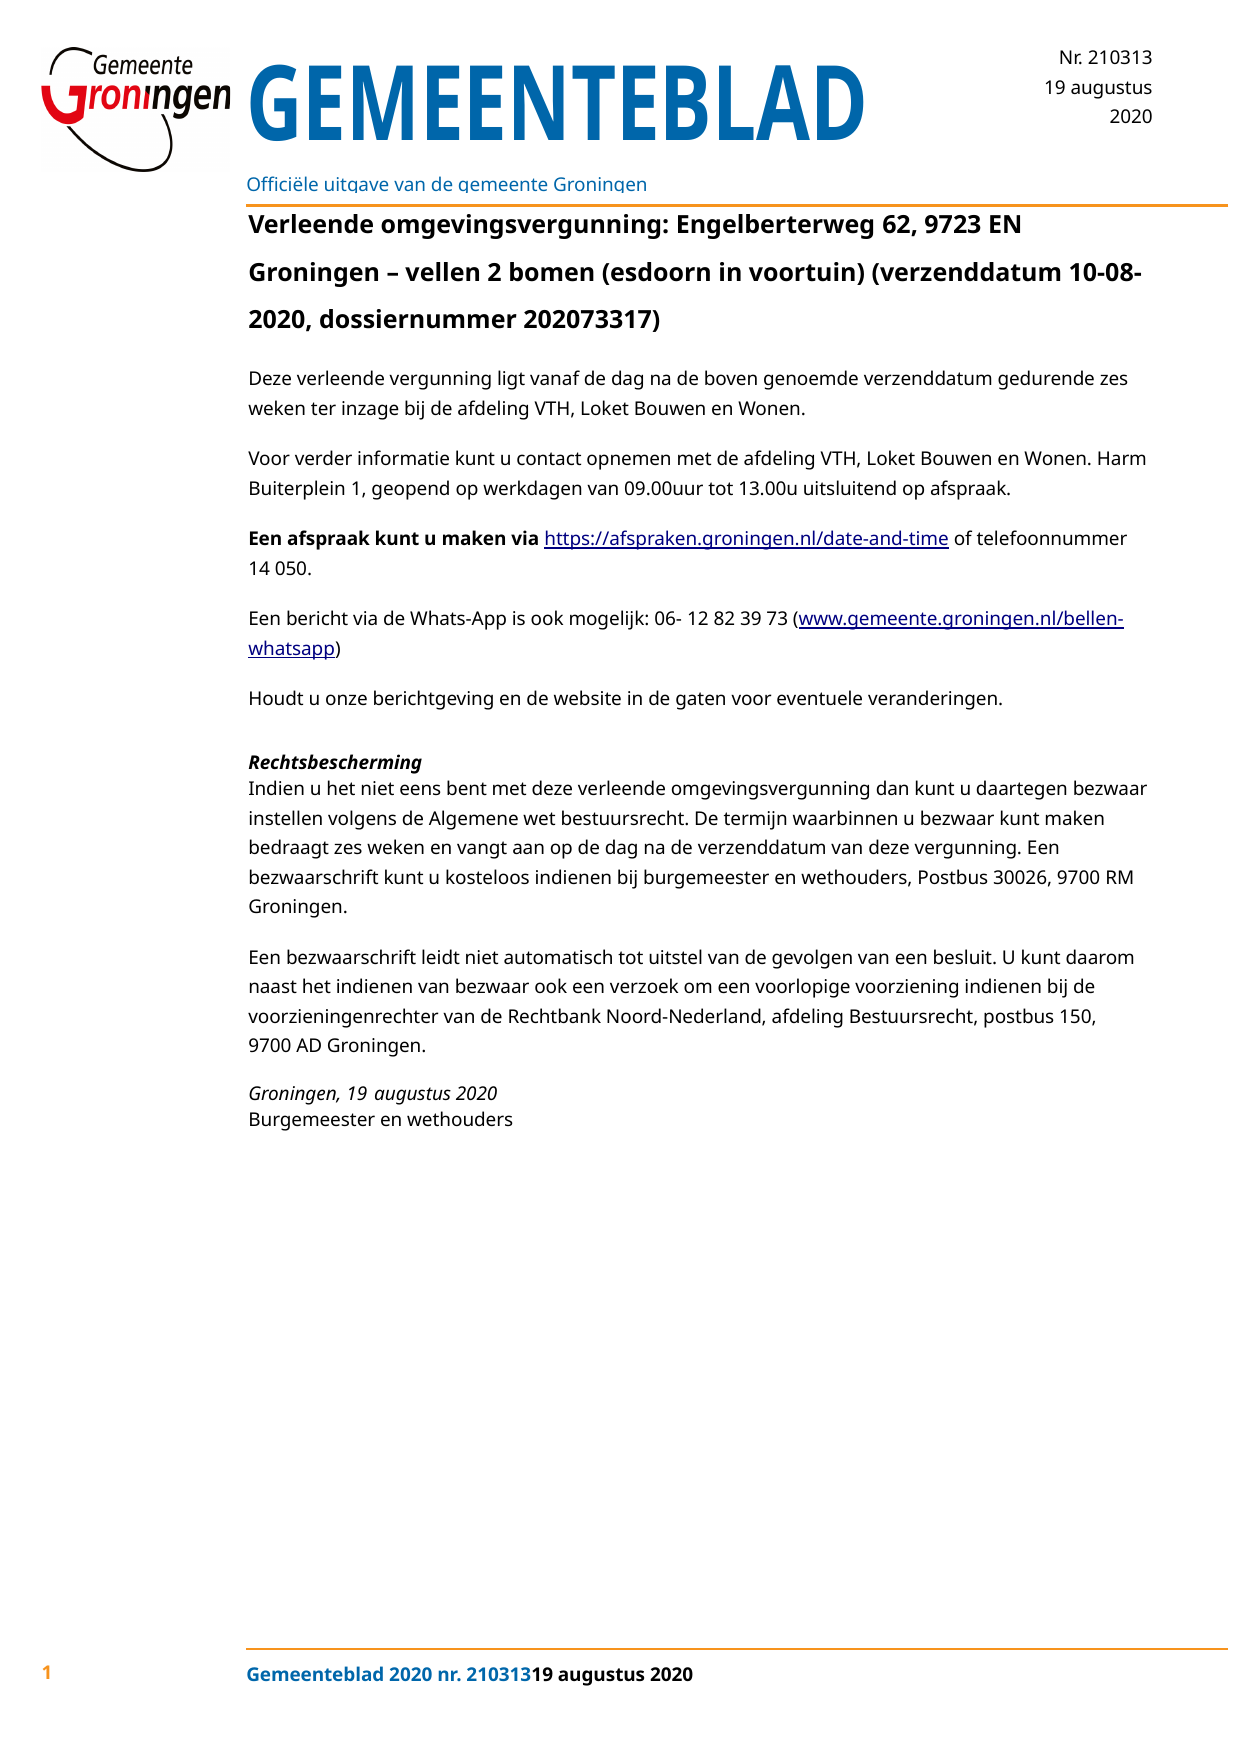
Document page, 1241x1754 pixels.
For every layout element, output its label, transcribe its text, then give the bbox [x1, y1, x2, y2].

text Houdt u onze berichtgeving en de website in de gaten voor eventuele veranderingen. [248, 686, 1152, 711]
text Deze verleende vergunning ligt vanaf de dag na de boven genoemde verzenddatum gedurende zes weken ter inzage bij de afdeling VTH, Loket Bouwen en Wonen. [248, 366, 1152, 421]
picture [41, 47, 231, 172]
text Indien u het niet eens bent met deze verleende omgevingsvergunning dan kunt u daartegen bezwaar instellen volgens de Algemene wet bestuursrecht. De termijn waarbinnen u bezwaar kunt maken bedraagt zes weken en vangt aan op de dag na de verzenddatum van deze vergunning. Een bezwaarschrift kunt u kosteloos indienen bij burgemeester en wethouders, Postbus 30026, 9700 RM Groningen. [248, 775, 1152, 919]
text Een bericht via de Whats-App is ook mogelijk: 06- 12 82 39 73 (www.gemeente.groningen.nl/bellen-whatsapp) [248, 606, 1152, 661]
text Voor verder informatie kunt u contact opnemen met de afdeling VTH, Loket Bouwen en Wonen. Harm Buiterplein 1, geopend op werkdagen van 09.00uur tot 13.00u uitsluitend op afspraak. [248, 446, 1152, 501]
text Burgemeester en wethouders [248, 1106, 1152, 1132]
text Rechtsbescherming [248, 749, 1152, 775]
text Groningen, 19 augustus 2020 [248, 1081, 1152, 1106]
text Een bezwaarschrift leidt niet automatisch tot uitstel van de gevolgen van een besluit. U kunt daarom naast het indienen van bezwaar ook een verzoek om een voorlopige voorziening indienen bij de voorzieningenrechter van de Rechtbank Noord-Nederland, afdeling Bestuursrecht, postbus 150, 9700 AD Groningen. [248, 944, 1152, 1058]
text Verleende omgevingsvergunning: Engelberterweg 62, 9723 EN Groningen – vellen 2 bomen (esdoorn in voortuin) (verzenddatum 10-08-2020, dossiernummer 202073317) [248, 207, 1152, 336]
text Een afspraak kunt u maken via https://afspraken.groningen.nl/date-and-time of telefoonnummer 14 050. [248, 526, 1152, 581]
